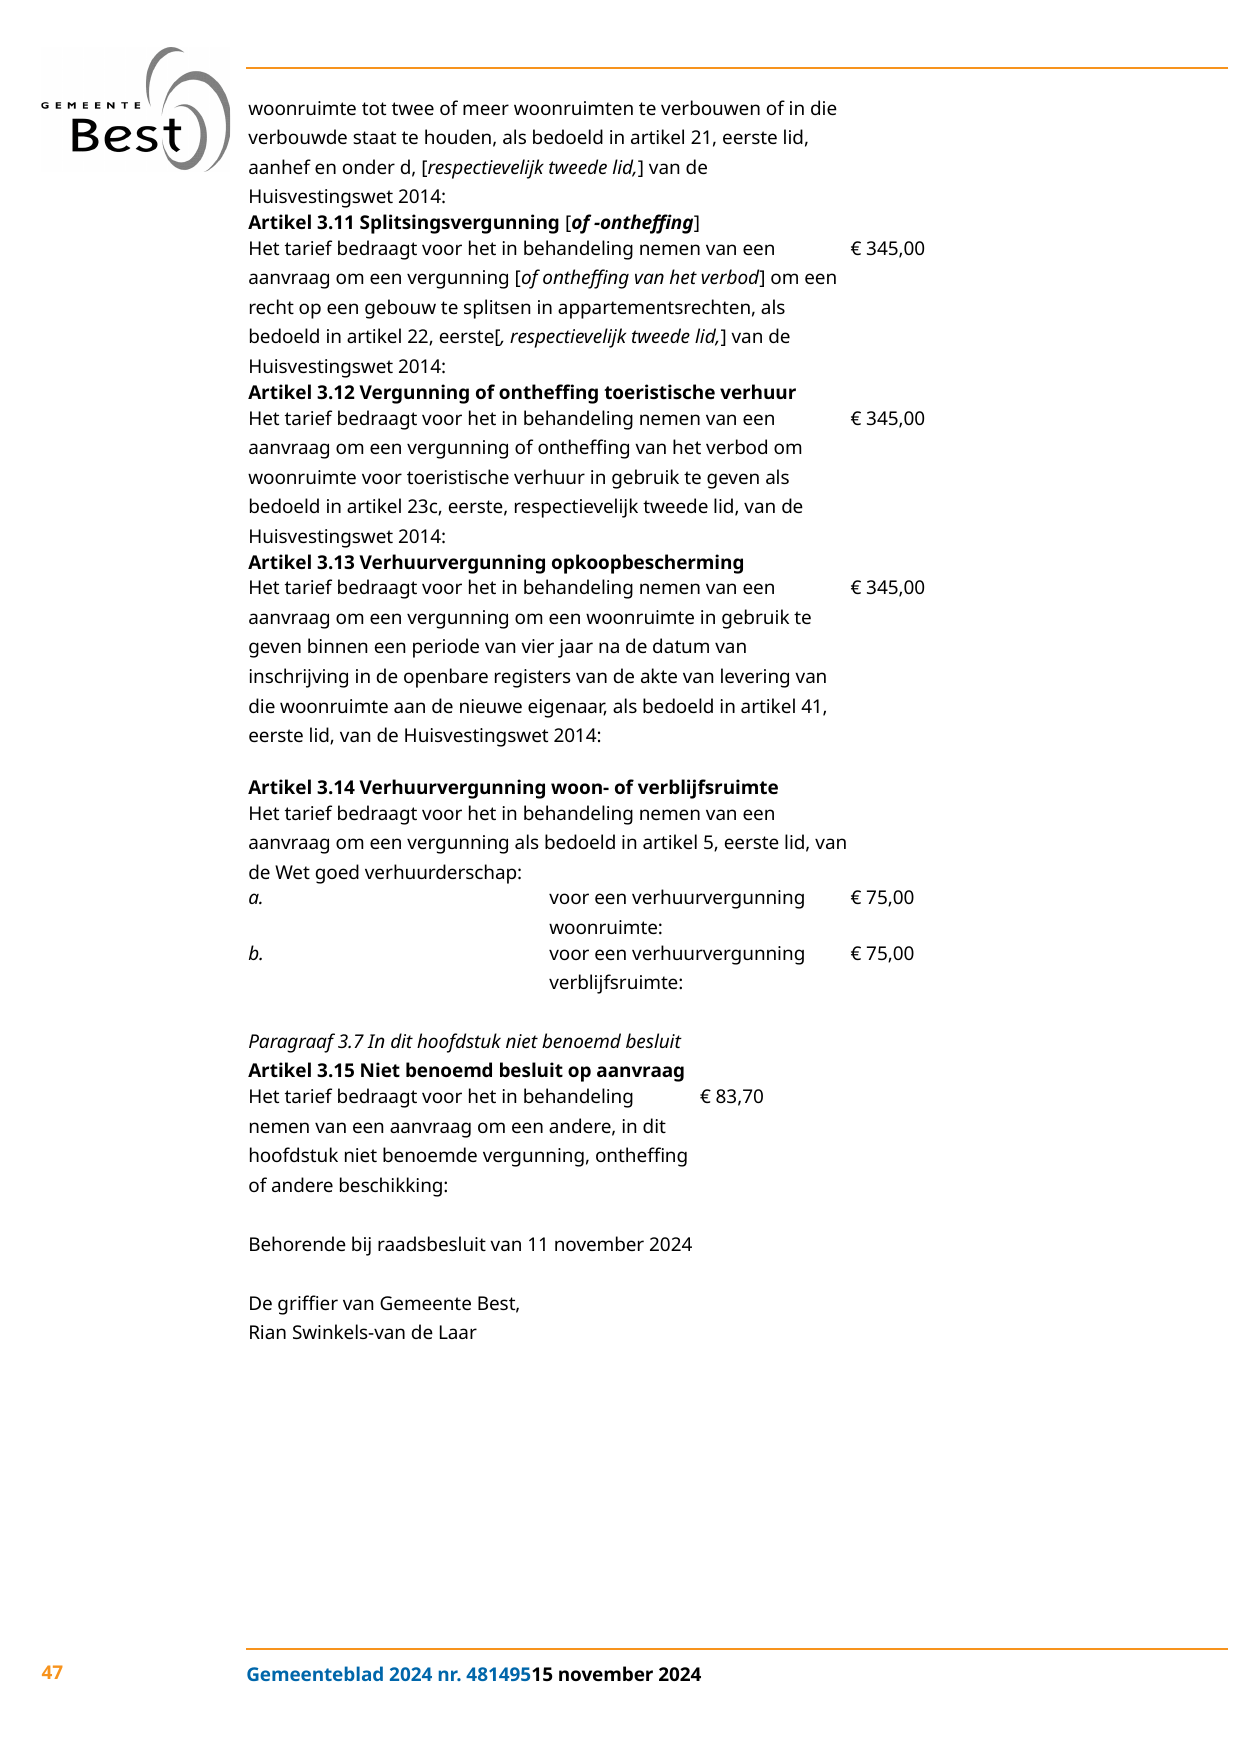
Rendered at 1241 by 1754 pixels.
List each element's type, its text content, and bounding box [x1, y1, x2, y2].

table_header Artikel 3.15 Niet benoemd besluit op aanvraag [248, 1058, 700, 1083]
table_cell € 75,00 [850, 885, 1152, 940]
text Paragraaf 3.7 In dit hoofdstuk niet benoemd besluit [248, 1028, 1152, 1054]
table_cell [850, 549, 1152, 574]
table_cell Artikel 3.13 Verhuurvergunning opkoopbescherming [248, 549, 850, 574]
text Behorende bij raadsbesluit van 11 november 2024 [248, 1231, 1152, 1256]
table_cell [850, 774, 1152, 800]
table_cell Het tarief bedraagt voor het in behandeling nemen van een aanvraag om een vergunning [of ontheffing van het verbod] om een recht op een gebouw te splitsen in appartementsrechten, als bedoeld in artikel 22, eerste[, respectievelijk tweede lid,] van de Huisvestingswet 2014: [248, 235, 850, 379]
table_cell [248, 748, 850, 774]
table_cell € 83,70 [700, 1084, 1152, 1198]
table_cell [850, 379, 1152, 405]
table_cell Artikel 3.14 Verhuurvergunning woon- of verblijfsruimte [248, 774, 850, 800]
table_cell € 75,00 [850, 940, 1152, 995]
table_cell Het tarief bedraagt voor het in behandeling nemen van een aanvraag om een vergunning als bedoeld in artikel 5, eerste lid, van de Wet goed verhuurderschap: [248, 800, 850, 884]
table_cell Het tarief bedraagt voor het in behandeling nemen van een aanvraag om een vergunning of ontheffing van het verbod om woonruimte voor toeristische verhuur in gebruik te geven als bedoeld in artikel 23c, eerste, respectievelijk tweede lid, van de Huisvestingswet 2014: [248, 405, 850, 549]
text De griffier van Gemeente Best, [248, 1290, 1152, 1316]
table_cell € 345,00 [850, 405, 1152, 549]
table_cell Het tarief bedraagt voor het in behandeling nemen van een aanvraag om een vergunning om een woonruimte in gebruik te geven binnen een periode van vier jaar na de datum van inschrijving in de openbare registers van de akte van levering van die woonruimte aan de nieuwe eigenaar, als bedoeld in artikel 41, eerste lid, van de Huisvestingswet 2014: [248, 575, 850, 748]
table_cell Artikel 3.12 Vergunning of ontheffing toeristische verhuur [248, 379, 850, 405]
table_cell [850, 95, 1152, 209]
table_cell b. [248, 940, 549, 995]
table_cell [850, 748, 1152, 774]
table_cell Artikel 3.11 Splitsingsvergunning [of -ontheffing] [248, 209, 850, 235]
text Rian Swinkels-van de Laar [248, 1319, 1152, 1345]
table_cell voor een verhuurvergunning verblijfsruimte: [549, 940, 850, 995]
table_cell Het tarief bedraagt voor het in behandeling nemen van een aanvraag om een andere, in dit hoofdstuk niet benoemde vergunning, ontheffing of andere beschikking: [248, 1084, 700, 1198]
table_cell voor een verhuurvergunning woonruimte: [549, 885, 850, 940]
table_cell a. [248, 885, 549, 940]
table_cell [850, 800, 1152, 884]
table_cell € 345,00 [850, 575, 1152, 748]
table_cell woonruimte tot twee of meer woonruimten te verbouwen of in die verbouwde staat te houden, als bedoeld in artikel 21, eerste lid, aanhef en onder d, [respectievelijk tweede lid,] van de Huisvestingswet 2014: [248, 95, 850, 209]
picture [41, 47, 231, 172]
table_header [700, 1058, 1152, 1083]
table_cell € 345,00 [850, 235, 1152, 379]
table_cell [850, 209, 1152, 235]
